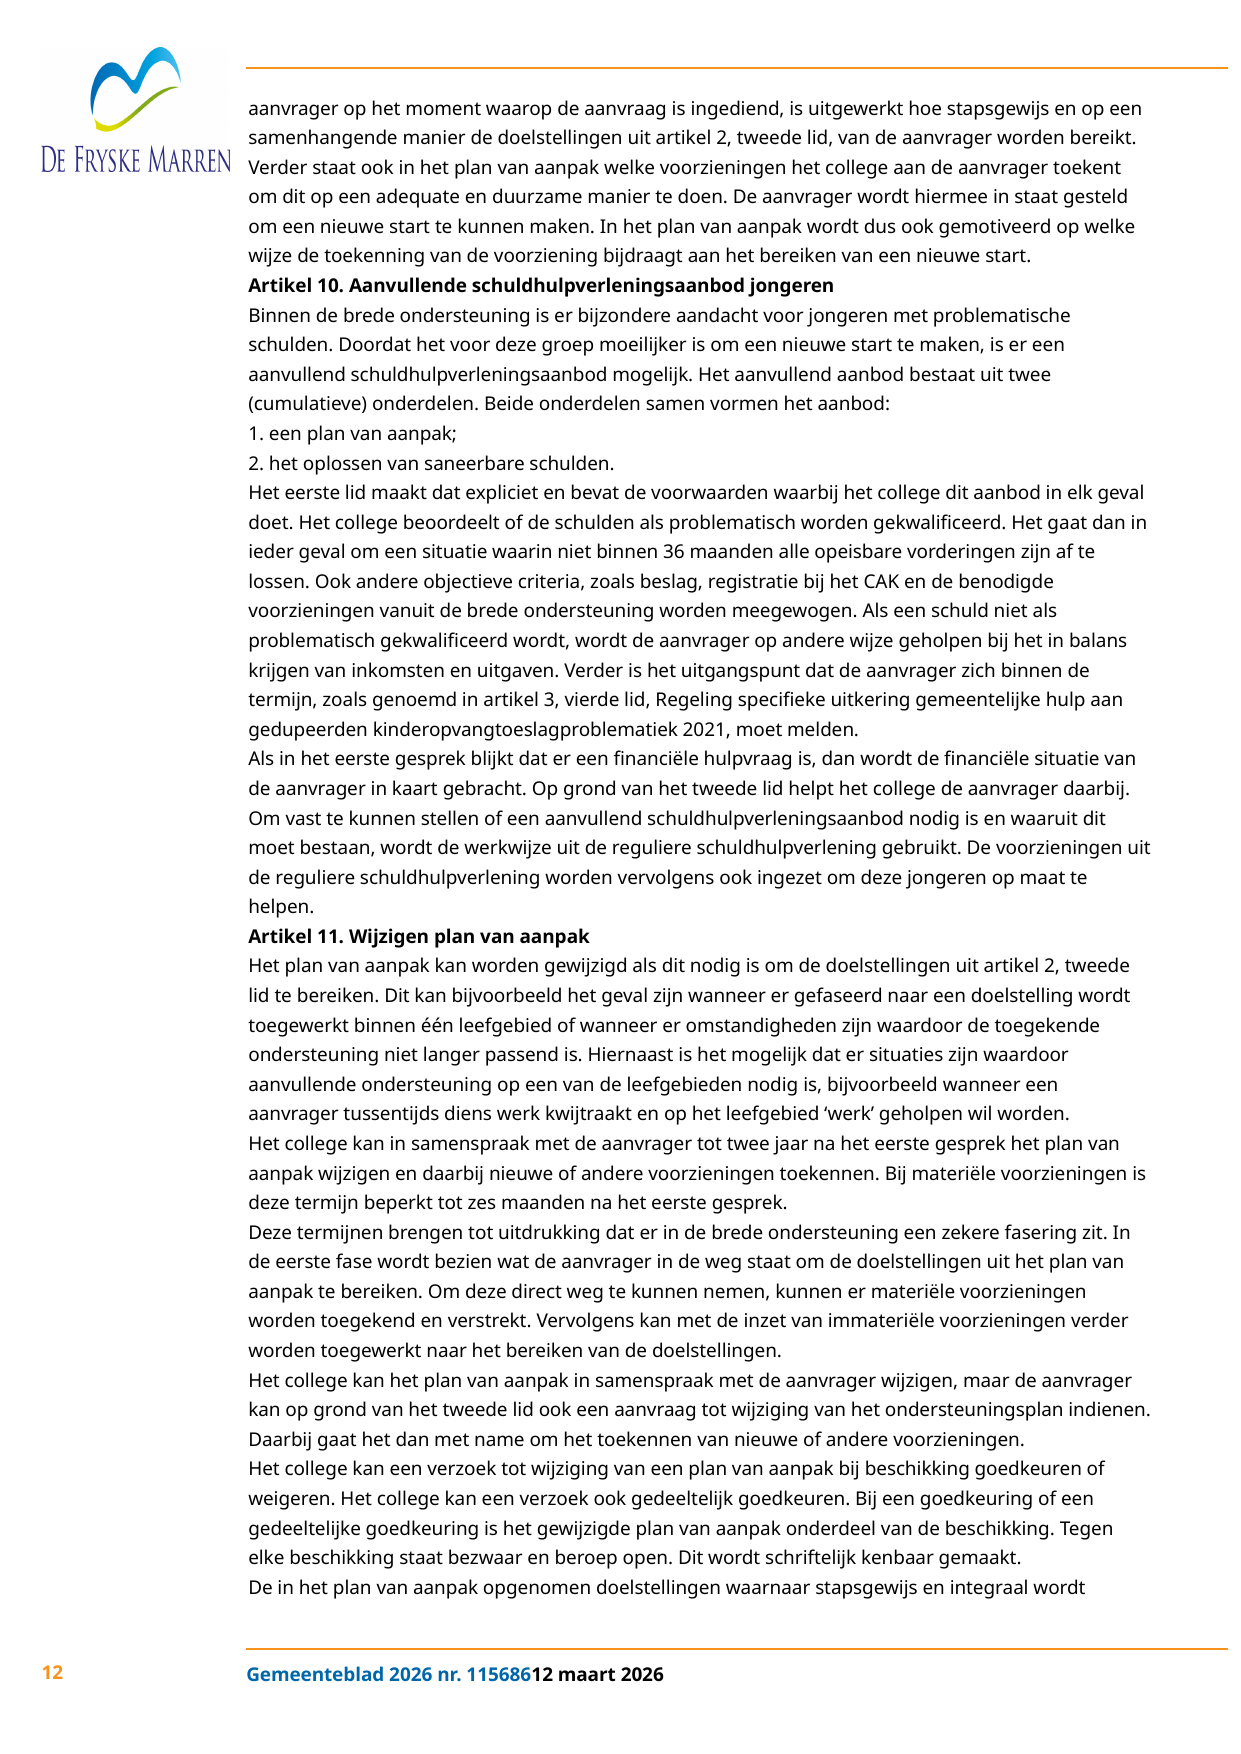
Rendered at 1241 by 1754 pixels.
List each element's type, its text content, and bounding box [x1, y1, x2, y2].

text Artikel 10. Aanvullende schuldhulpverleningsaanbod jongeren [248, 272, 1152, 298]
text Het college kan een verzoek tot wijziging van een plan van aanpak bij beschikking goedkeuren of weigeren. Het college kan een verzoek ook gedeeltelijk goedkeuren. Bij een goedkeuring of een gedeeltelijke goedkeuring is het gewijzigde plan van aanpak onderdeel van de beschikking. Tegen elke beschikking staat bezwaar en beroep open. Dit wordt schriftelijk kenbaar gemaakt. [248, 1456, 1152, 1570]
text Binnen de brede ondersteuning is er bijzondere aandacht voor jongeren met problematische schulden. Doordat het voor deze groep moeilijker is om een nieuwe start te maken, is er een aanvullend schuldhulpverleningsaanbod mogelijk. Het aanvullend aanbod bestaat uit twee (cumulatieve) onderdelen. Beide onderdelen samen vormen het aanbod: [248, 302, 1152, 416]
text Het college kan in samenspraak met de aanvrager tot twee jaar na het eerste gesprek het plan van aanpak wijzigen en daarbij nieuwe of andere voorzieningen toekennen. Bij materiële voorzieningen is deze termijn beperkt tot zes maanden na het eerste gesprek. [248, 1130, 1152, 1215]
text Artikel 11. Wijzigen plan van aanpak [248, 923, 1152, 949]
text Deze termijnen brengen tot uitdrukking dat er in de brede ondersteuning een zekere fasering zit. In de eerste fase wordt bezien wat de aanvrager in de weg staat om de doelstellingen uit het plan van aanpak te bereiken. Om deze direct weg te kunnen nemen, kunnen er materiële voorzieningen worden toegekend en verstrekt. Vervolgens kan met de inzet van immateriële voorzieningen verder worden toegewerkt naar het bereiken van de doelstellingen. [248, 1219, 1152, 1363]
text Het eerste lid maakt dat expliciet en bevat de voorwaarden waarbij het college dit aanbod in elk geval doet. Het college beoordeelt of de schulden als problematisch worden gekwalificeerd. Het gaat dan in ieder geval om een situatie waarin niet binnen 36 maanden alle opeisbare vorderingen zijn af te lossen. Ook andere objectieve criteria, zoals beslag, registratie bij het CAK en de benodigde voorzieningen vanuit de brede ondersteuning worden meegewogen. Als een schuld niet als problematisch gekwalificeerd wordt, wordt de aanvrager op andere wijze geholpen bij het in balans krijgen van inkomsten en uitgaven. Verder is het uitgangspunt dat de aanvrager zich binnen de termijn, zoals genoemd in artikel 3, vierde lid, Regeling specifieke uitkering gemeentelijke hulp aan gedupeerden kinderopvangtoeslagproblematiek 2021, moet melden. [248, 479, 1152, 742]
text 2. het oplossen van saneerbare schulden. [248, 450, 1152, 476]
text aanvrager op het moment waarop de aanvraag is ingediend, is uitgewerkt hoe stapsgewijs en op een samenhangende manier de doelstellingen uit artikel 2, tweede lid, van de aanvrager worden bereikt. Verder staat ook in het plan van aanpak welke voorzieningen het college aan de aanvrager toekent om dit op een adequate en duurzame manier te doen. De aanvrager wordt hiermee in staat gesteld om een nieuwe start te kunnen maken. In het plan van aanpak wordt dus ook gemotiveerd op welke wijze de toekenning van de voorziening bijdraagt aan het bereiken van een nieuwe start. [248, 95, 1152, 268]
text Het plan van aanpak kan worden gewijzigd als dit nodig is om de doelstellingen uit artikel 2, tweede lid te bereiken. Dit kan bijvoorbeeld het geval zijn wanneer er gefaseerd naar een doelstelling wordt toegewerkt binnen één leefgebied of wanneer er omstandigheden zijn waardoor de toegekende ondersteuning niet langer passend is. Hiernaast is het mogelijk dat er situaties zijn waardoor aanvullende ondersteuning op een van de leefgebieden nodig is, bijvoorbeeld wanneer een aanvrager tussentijds diens werk kwijtraakt en op het leefgebied ‘werk’ geholpen wil worden. [248, 953, 1152, 1126]
picture [41, 47, 231, 172]
text Als in het eerste gesprek blijkt dat er een financiële hulpvraag is, dan wordt de financiële situatie van de aanvrager in kaart gebracht. Op grond van het tweede lid helpt het college de aanvrager daarbij. Om vast te kunnen stellen of een aanvullend schuldhulpverleningsaanbod nodig is en waaruit dit moet bestaan, wordt de werkwijze uit de reguliere schuldhulpverlening gebruikt. De voorzieningen uit de reguliere schuldhulpverlening worden vervolgens ook ingezet om deze jongeren op maat te helpen. [248, 746, 1152, 919]
text Het college kan het plan van aanpak in samenspraak met de aanvrager wijzigen, maar de aanvrager kan op grond van het tweede lid ook een aanvraag tot wijziging van het ondersteuningsplan indienen. Daarbij gaat het dan met name om het toekennen van nieuwe of andere voorzieningen. [248, 1367, 1152, 1452]
text De in het plan van aanpak opgenomen doelstellingen waarnaar stapsgewijs en integraal wordt [248, 1574, 1152, 1600]
text 1. een plan van aanpak; [248, 420, 1152, 446]
